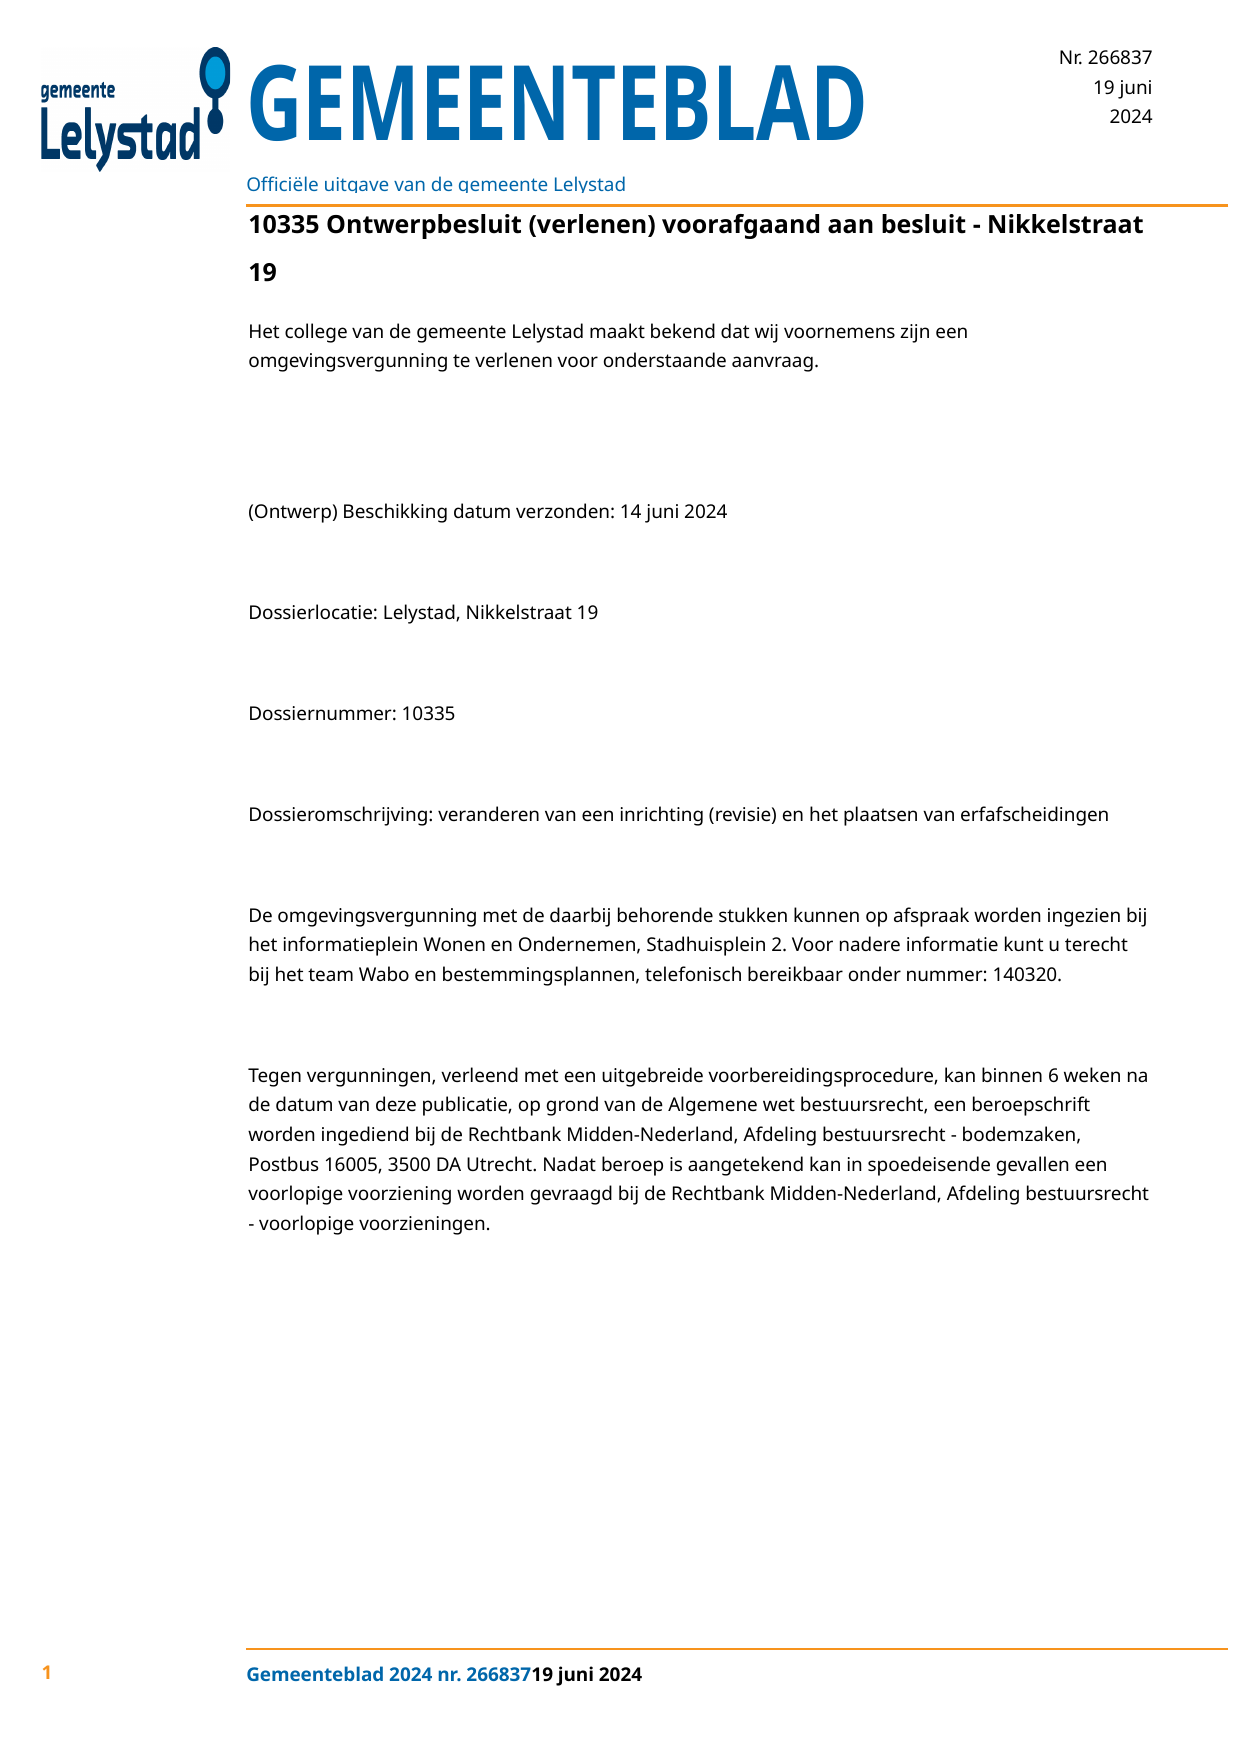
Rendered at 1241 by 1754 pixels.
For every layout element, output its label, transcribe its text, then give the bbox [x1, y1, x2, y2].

text 10335 Ontwerpbesluit (verlenen) voorafgaand aan besluit - Nikkelstraat 19 [248, 207, 1152, 288]
text Dossieromschrijving: veranderen van een inrichting (revisie) en het plaatsen van erfafscheidingen [248, 801, 1152, 827]
text Dossiernummer: 10335 [248, 700, 1152, 726]
text (Ontwerp) Beschikking datum verzonden: 14 juni 2024 [248, 499, 1152, 524]
picture [41, 47, 231, 172]
text Tegen vergunningen, verleend met een uitgebreide voorbereidingsprocedure, kan binnen 6 weken na de datum van deze publicatie, op grond van de Algemene wet bestuursrecht, een beroepschrift worden ingediend bij de Rechtbank Midden-Nederland, Afdeling bestuursrecht - bodemzaken, Postbus 16005, 3500 DA Utrecht. Nadat beroep is aangetekend kan in spoedeisende gevallen een voorlopige voorziening worden gevraagd bij de Rechtbank Midden-Nederland, Afdeling bestuursrecht - voorlopige voorzieningen. [248, 1062, 1152, 1236]
text De omgevingsvergunning met de daarbij behorende stukken kunnen op afspraak worden ingezien bij het informatieplein Wonen en Ondernemen, Stadhuisplein 2. Voor nadere informatie kunt u terecht bij het team Wabo en bestemmingsplannen, telefonisch bereikbaar onder nummer: 140320. [248, 902, 1152, 987]
text Het college van de gemeente Lelystad maakt bekend dat wij voornemens zijn een omgevingsvergunning te verlenen voor onderstaande aanvraag. [248, 318, 1152, 373]
text Dossierlocatie: Lelystad, Nikkelstraat 19 [248, 599, 1152, 625]
